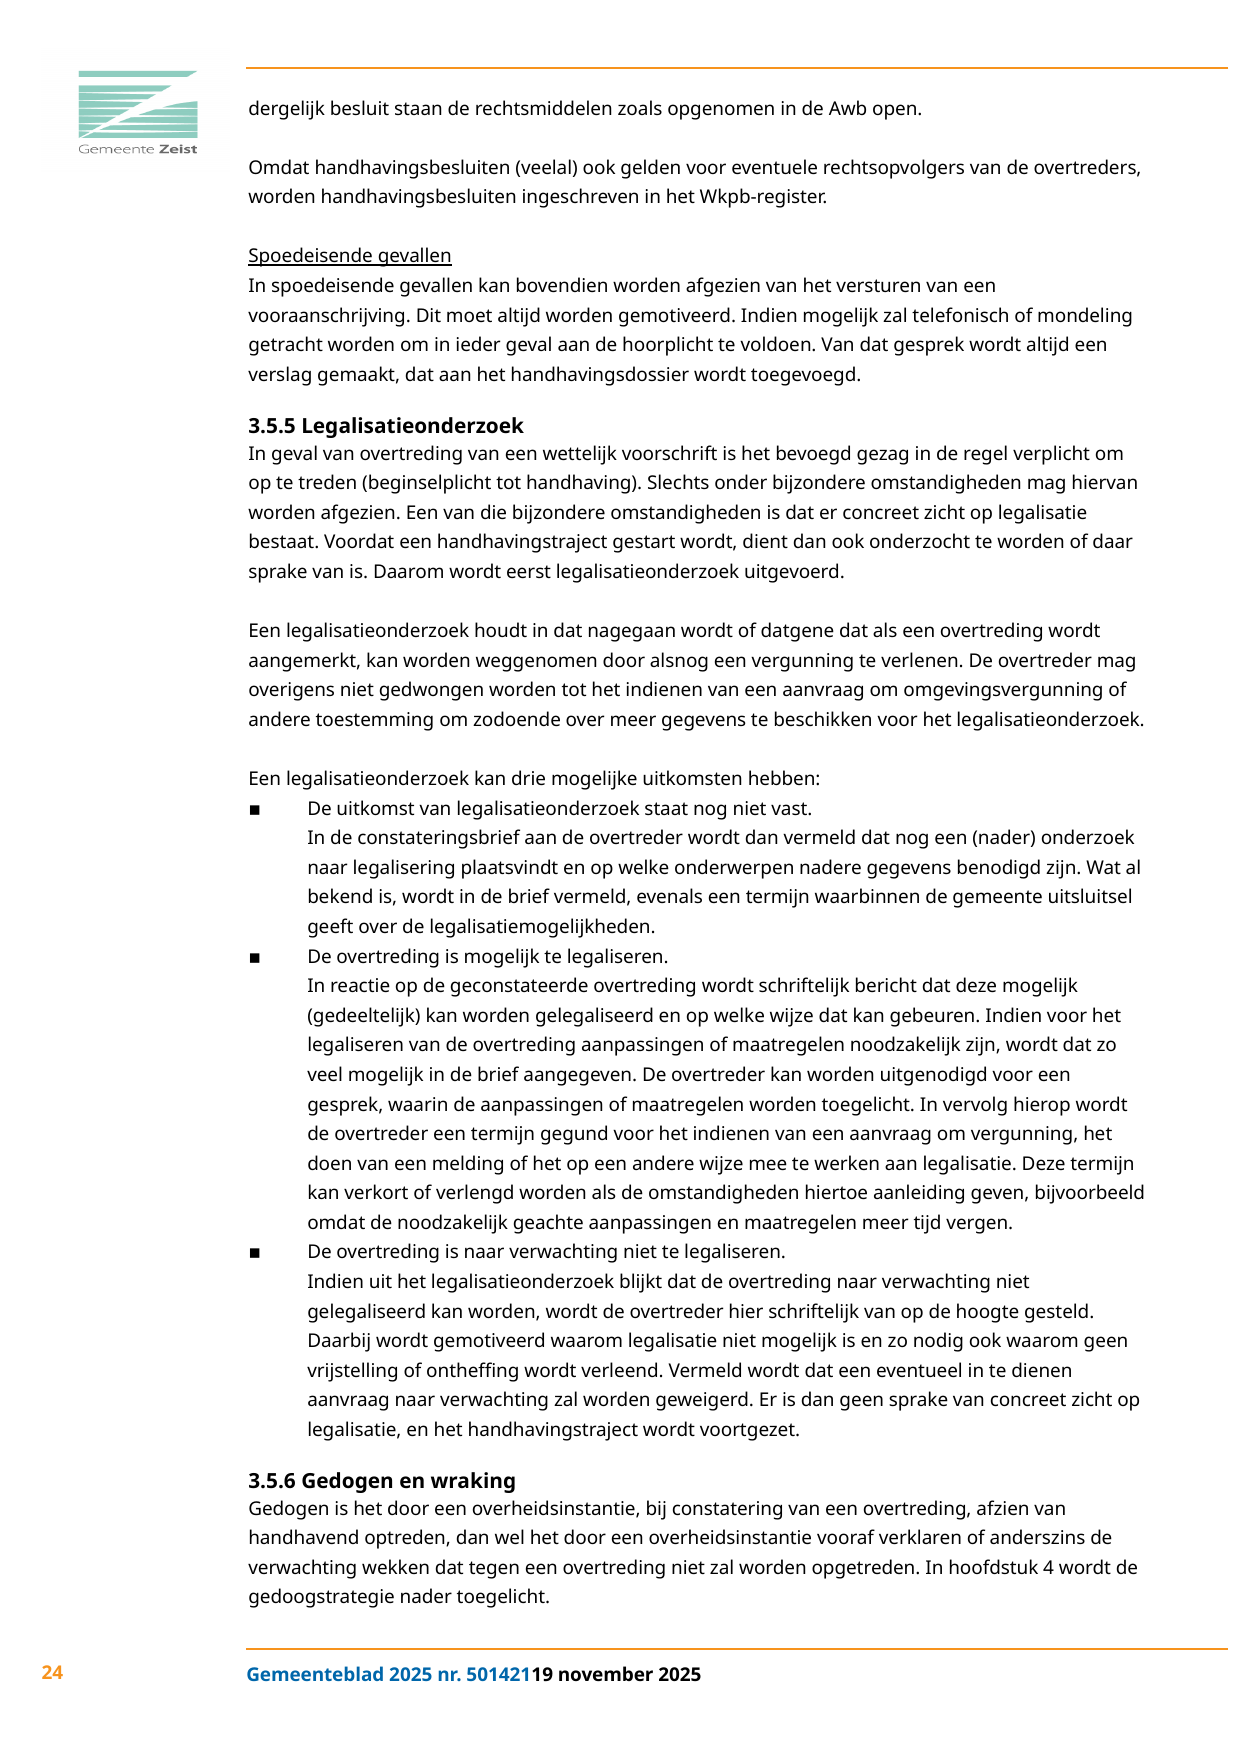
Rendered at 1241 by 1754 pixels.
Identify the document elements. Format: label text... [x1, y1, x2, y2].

text In spoedeisende gevallen kan bovendien worden afgezien van het versturen van een vooraanschrijving. Dit moet altijd worden gemotiveerd. Indien mogelijk zal telefonisch of mondeling getracht worden om in ieder geval aan de hoorplicht te voldoen. Van dat gesprek wordt altijd een verslag gemaakt, dat aan het handhavingsdossier wordt toegevoegd. [248, 272, 1152, 387]
list Indien uit het legalisatieonderzoek blijkt dat de overtreding naar verwachting niet gelegaliseerd kan worden, wordt de overtreder hier schriftelijk van op de hoogte gesteld. Daarbij wordt gemotiveerd waarom legalisatie niet mogelijk is en zo nodig ook waarom geen vrijstelling of ontheffing wordt verleend. Vermeld wordt dat een eventueel in te dienen aanvraag naar verwachting zal worden geweigerd. Er is dan geen sprake van concreet zicht op legalisatie, en het handhavingstraject wordt voortgezet. [248, 1268, 1152, 1442]
text Spoedeisende gevallen [248, 243, 1152, 268]
list De overtreding is naar verwachting niet te legaliseren. [248, 1239, 1152, 1264]
list De overtreding is mogelijk te legaliseren. [248, 943, 1152, 968]
text dergelijk besluit staan de rechtsmiddelen zoals opgenomen in de Awb open. [248, 95, 1152, 121]
text Omdat handhavingsbesluiten (veelal) ook gelden voor eventuele rechtsopvolgers van de overtreders, worden handhavingsbesluiten ingeschreven in het Wkpb-register. [248, 154, 1152, 209]
text Gedogen is het door een overheidsinstantie, bij constatering van een overtreding, afzien van handhavend optreden, dan wel het door een overheidsinstantie vooraf verklaren of anderszins de verwachting wekken dat tegen een overtreding niet zal worden opgetreden. In hoofdstuk 4 wordt de gedoogstrategie nader toegelicht. [248, 1495, 1152, 1609]
text 3.5.6 Gedogen en wraking [248, 1467, 1152, 1495]
text Een legalisatieonderzoek kan drie mogelijke uitkomsten hebben: [248, 765, 1152, 791]
list In de constateringsbrief aan de overtreder wordt dan vermeld dat nog een (nader) onderzoek naar legalisering plaatsvindt en op welke onderwerpen nadere gegevens benodigd zijn. Wat al bekend is, wordt in de brief vermeld, evenals een termijn waarbinnen de gemeente uitsluitsel geeft over de legalisatiemogelijkheden. [248, 824, 1152, 939]
text In geval van overtreding van een wettelijk voorschrift is het bevoegd gezag in de regel verplicht om op te treden (beginselplicht tot handhaving). Slechts onder bijzondere omstandigheden mag hiervan worden afgezien. Een van die bijzondere omstandigheden is dat er concreet zicht op legalisatie bestaat. Voordat een handhavingstraject gestart wordt, dient dan ook onderzocht te worden of daar sprake van is. Daarom wordt eerst legalisatieonderzoek uitgevoerd. [248, 440, 1152, 584]
list De uitkomst van legalisatieonderzoek staat nog niet vast. [248, 795, 1152, 821]
picture [41, 47, 231, 172]
text 3.5.5 Legalisatieonderzoek [248, 411, 1152, 440]
text Een legalisatieonderzoek houdt in dat nagegaan wordt of datgene dat als een overtreding wordt aangemerkt, kan worden weggenomen door alsnog een vergunning te verlenen. De overtreder mag overigens niet gedwongen worden tot het indienen van een aanvraag om omgevingsvergunning of andere toestemming om zodoende over meer gegevens te beschikken voor het legalisatieonderzoek. [248, 617, 1152, 732]
list In reactie op de geconstateerde overtreding wordt schriftelijk bericht dat deze mogelijk (gedeeltelijk) kan worden gelegaliseerd en op welke wijze dat kan gebeuren. Indien voor het legaliseren van de overtreding aanpassingen of maatregelen noodzakelijk zijn, wordt dat zo veel mogelijk in de brief aangegeven. De overtreder kan worden uitgenodigd voor een gesprek, waarin de aanpassingen of maatregelen worden toegelicht. In vervolg hierop wordt de overtreder een termijn gegund voor het indienen van een aanvraag om vergunning, het doen van een melding of het op een andere wijze mee te werken aan legalisatie. Deze termijn kan verkort of verlengd worden als de omstandigheden hiertoe aanleiding geven, bijvoorbeeld omdat de noodzakelijk geachte aanpassingen en maatregelen meer tijd vergen. [248, 972, 1152, 1235]
